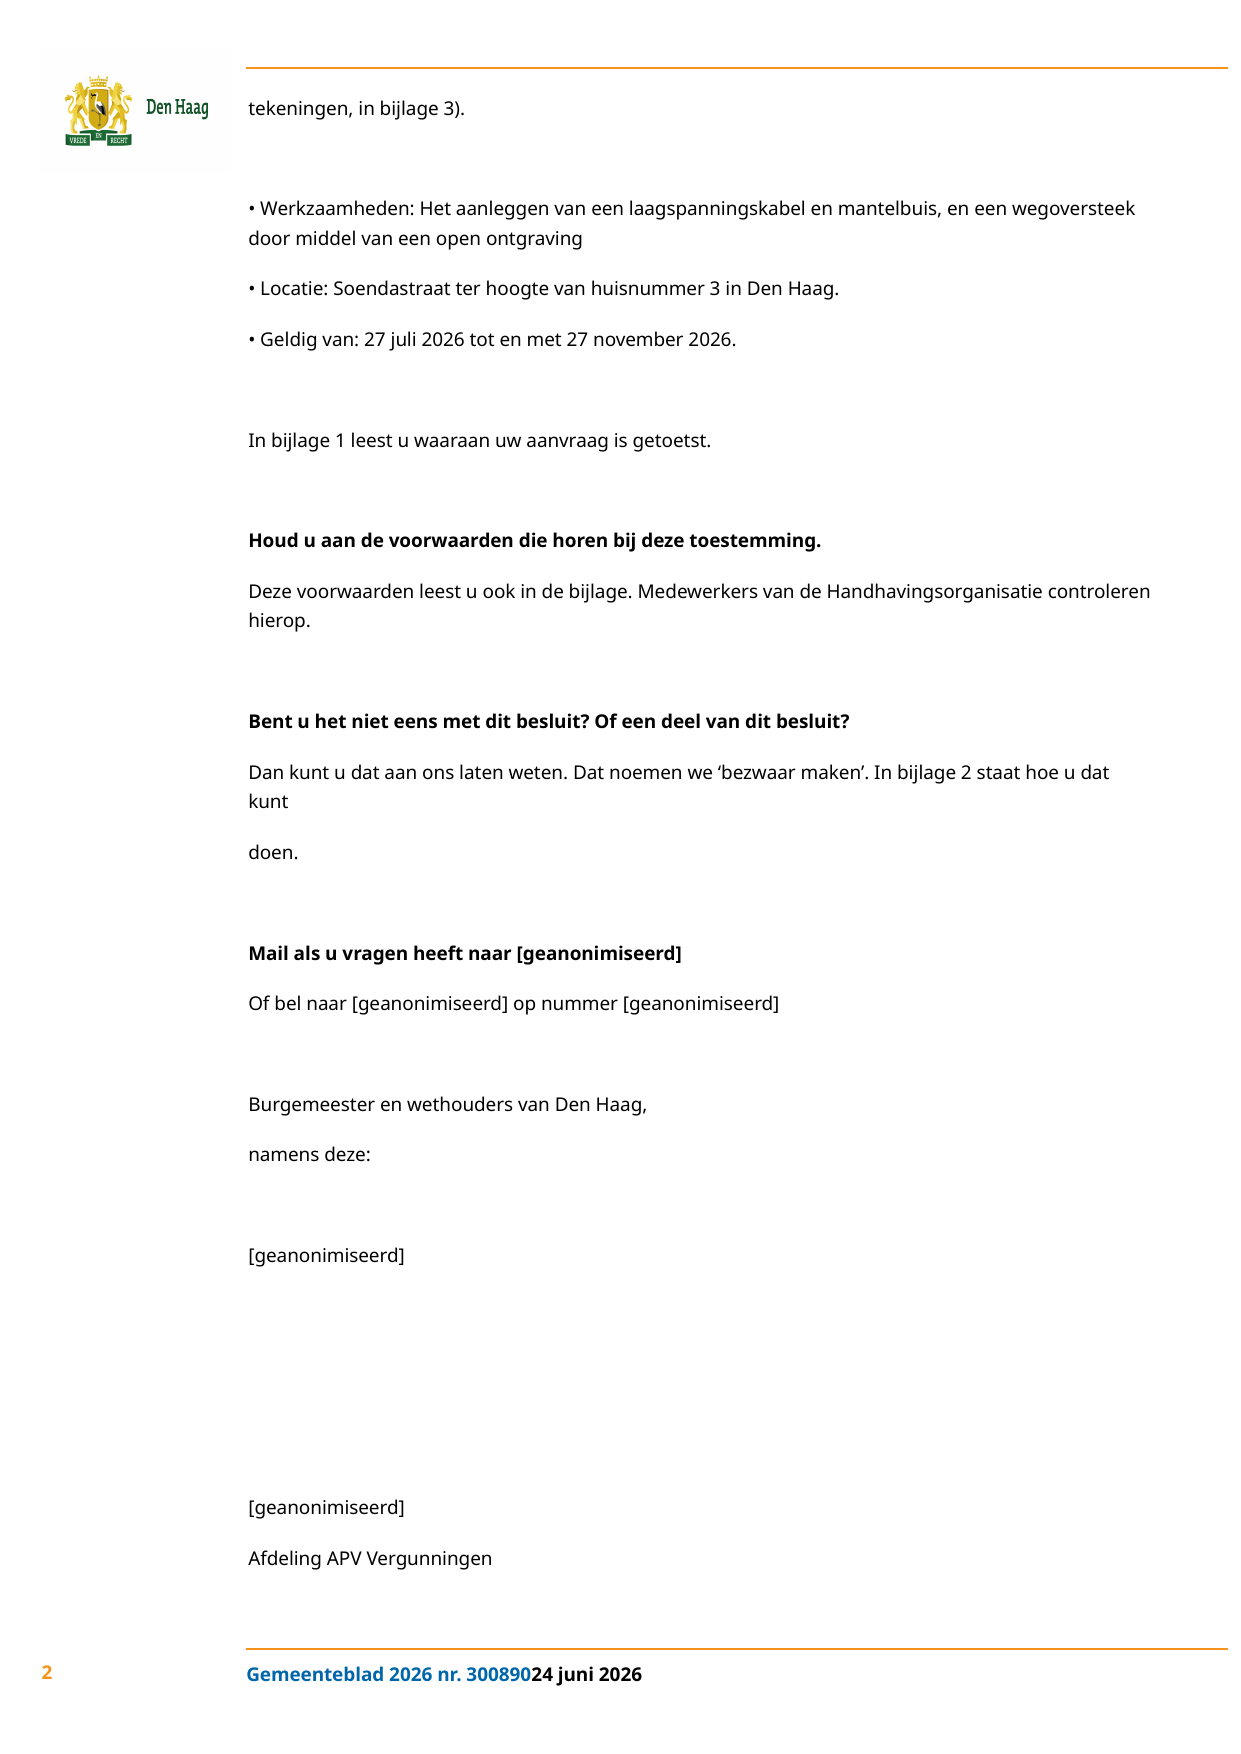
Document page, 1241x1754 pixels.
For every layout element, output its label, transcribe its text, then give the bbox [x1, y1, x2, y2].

text Dan kunt u dat aan ons laten weten. Dat noemen we ‘bezwaar maken’. In bijlage 2 staat hoe u dat kunt [248, 759, 1152, 814]
text Mail als u vragen heeft naar [geanonimiseerd] [248, 940, 1152, 966]
picture [41, 47, 231, 172]
text Afdeling APV Vergunningen [248, 1545, 1152, 1571]
text • Werkzaamheden: Het aanleggen van een laagspanningskabel en mantelbuis, en een wegoversteek door middel van een open ontgraving [248, 196, 1152, 251]
text In bijlage 1 leest u waaraan uw aanvraag is getoetst. [248, 427, 1152, 453]
text tekeningen, in bijlage 3). [248, 95, 1152, 121]
text Burgemeester en wethouders van Den Haag, [248, 1091, 1152, 1117]
text Bent u het niet eens met dit besluit? Of een deel van dit besluit? [248, 708, 1152, 734]
text [geanonimiseerd] [248, 1242, 1152, 1268]
text Houd u aan de voorwaarden die horen bij deze toestemming. [248, 528, 1152, 553]
text Of bel naar [geanonimiseerd] op nummer [geanonimiseerd] [248, 990, 1152, 1016]
text namens deze: [248, 1141, 1152, 1167]
text • Geldig van: 27 juli 2026 tot en met 27 november 2026. [248, 326, 1152, 352]
text • Locatie: Soendastraat ter hoogte van huisnummer 3 in Den Haag. [248, 276, 1152, 301]
text Deze voorwaarden leest u ook in de bijlage. Medewerkers van de Handhavingsorganisatie controleren hierop. [248, 578, 1152, 633]
text [geanonimiseerd] [248, 1494, 1152, 1520]
text doen. [248, 839, 1152, 865]
